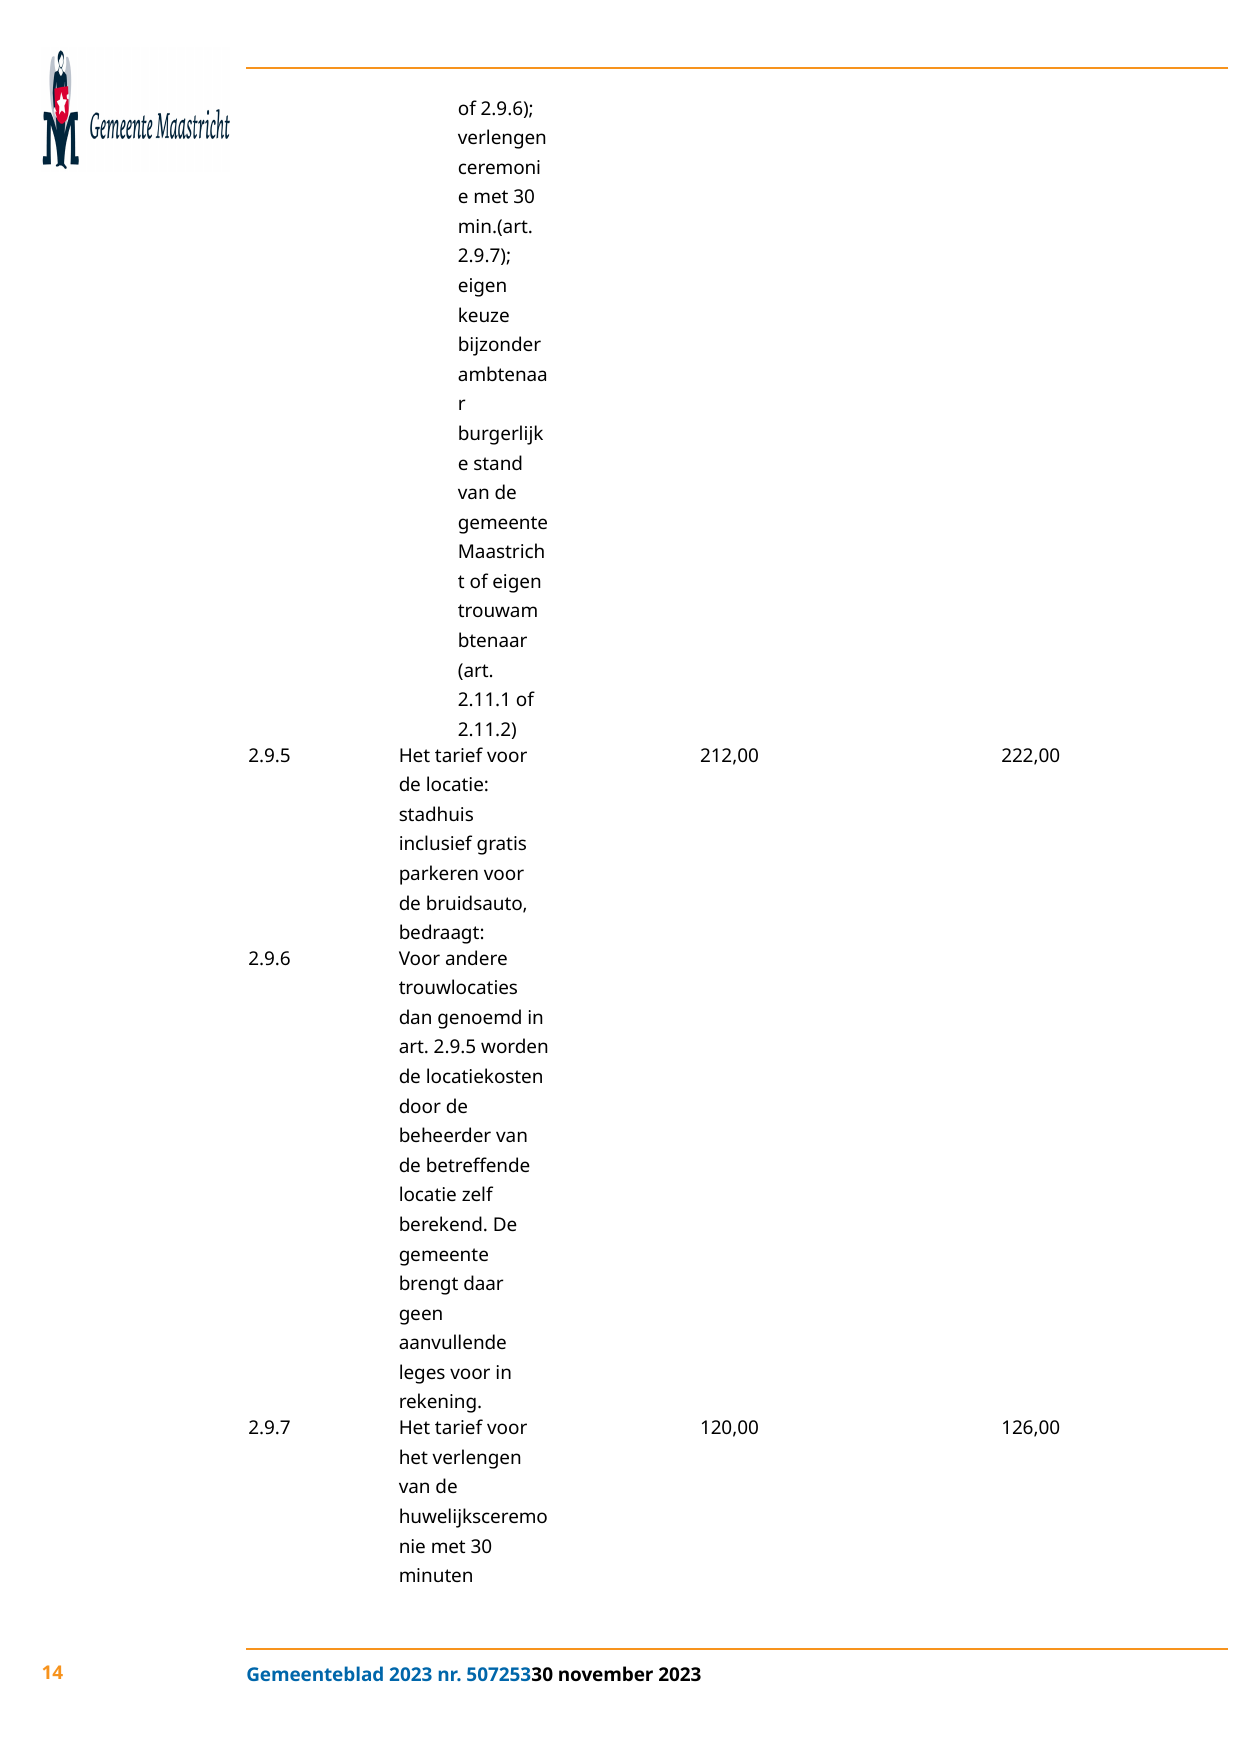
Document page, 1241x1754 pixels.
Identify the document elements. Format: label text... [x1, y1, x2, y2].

table_cell [1001, 95, 1152, 742]
table_cell [549, 742, 700, 945]
table_cell [549, 1415, 700, 1588]
table_cell 2.9.5 [248, 742, 398, 945]
table_cell of 2.9.6); verlengen ceremonie met 30 min.(art. 2.9.7); eigen keuze bijzonder ambtenaar burgerlijke stand van de gemeente Maastricht of eigen trouwambtenaar (art. 2.11.1 of 2.11.2) [399, 95, 549, 742]
table_cell [700, 95, 850, 742]
table_cell [850, 95, 1001, 742]
table_cell Het tarief voor het verlengen van de huwelijksceremonie met 30 minuten [399, 1415, 549, 1588]
table_cell 120,00 [700, 1415, 850, 1588]
table_cell [549, 95, 700, 742]
table_cell [850, 742, 1001, 945]
table_cell Het tarief voor de locatie: stadhuis inclusief gratis parkeren voor de bruidsauto, bedraagt: [399, 742, 549, 945]
table_cell 2.9.6 [248, 945, 398, 1414]
table_cell 2.9.7 [248, 1415, 398, 1588]
picture [41, 47, 231, 172]
table_cell [850, 945, 1001, 1414]
table_cell [549, 945, 700, 1414]
table_cell Voor andere trouwlocaties dan genoemd in art. 2.9.5 worden de locatiekosten door de beheerder van de betreffende locatie zelf berekend. De gemeente brengt daar geen aanvullende leges voor in rekening. [399, 945, 549, 1414]
table_cell [850, 1415, 1001, 1588]
table_cell [700, 945, 850, 1414]
table_cell 222,00 [1001, 742, 1152, 945]
table_cell 212,00 [700, 742, 850, 945]
table_cell [248, 95, 398, 742]
table_cell [1001, 945, 1152, 1414]
table_cell 126,00 [1001, 1415, 1152, 1588]
